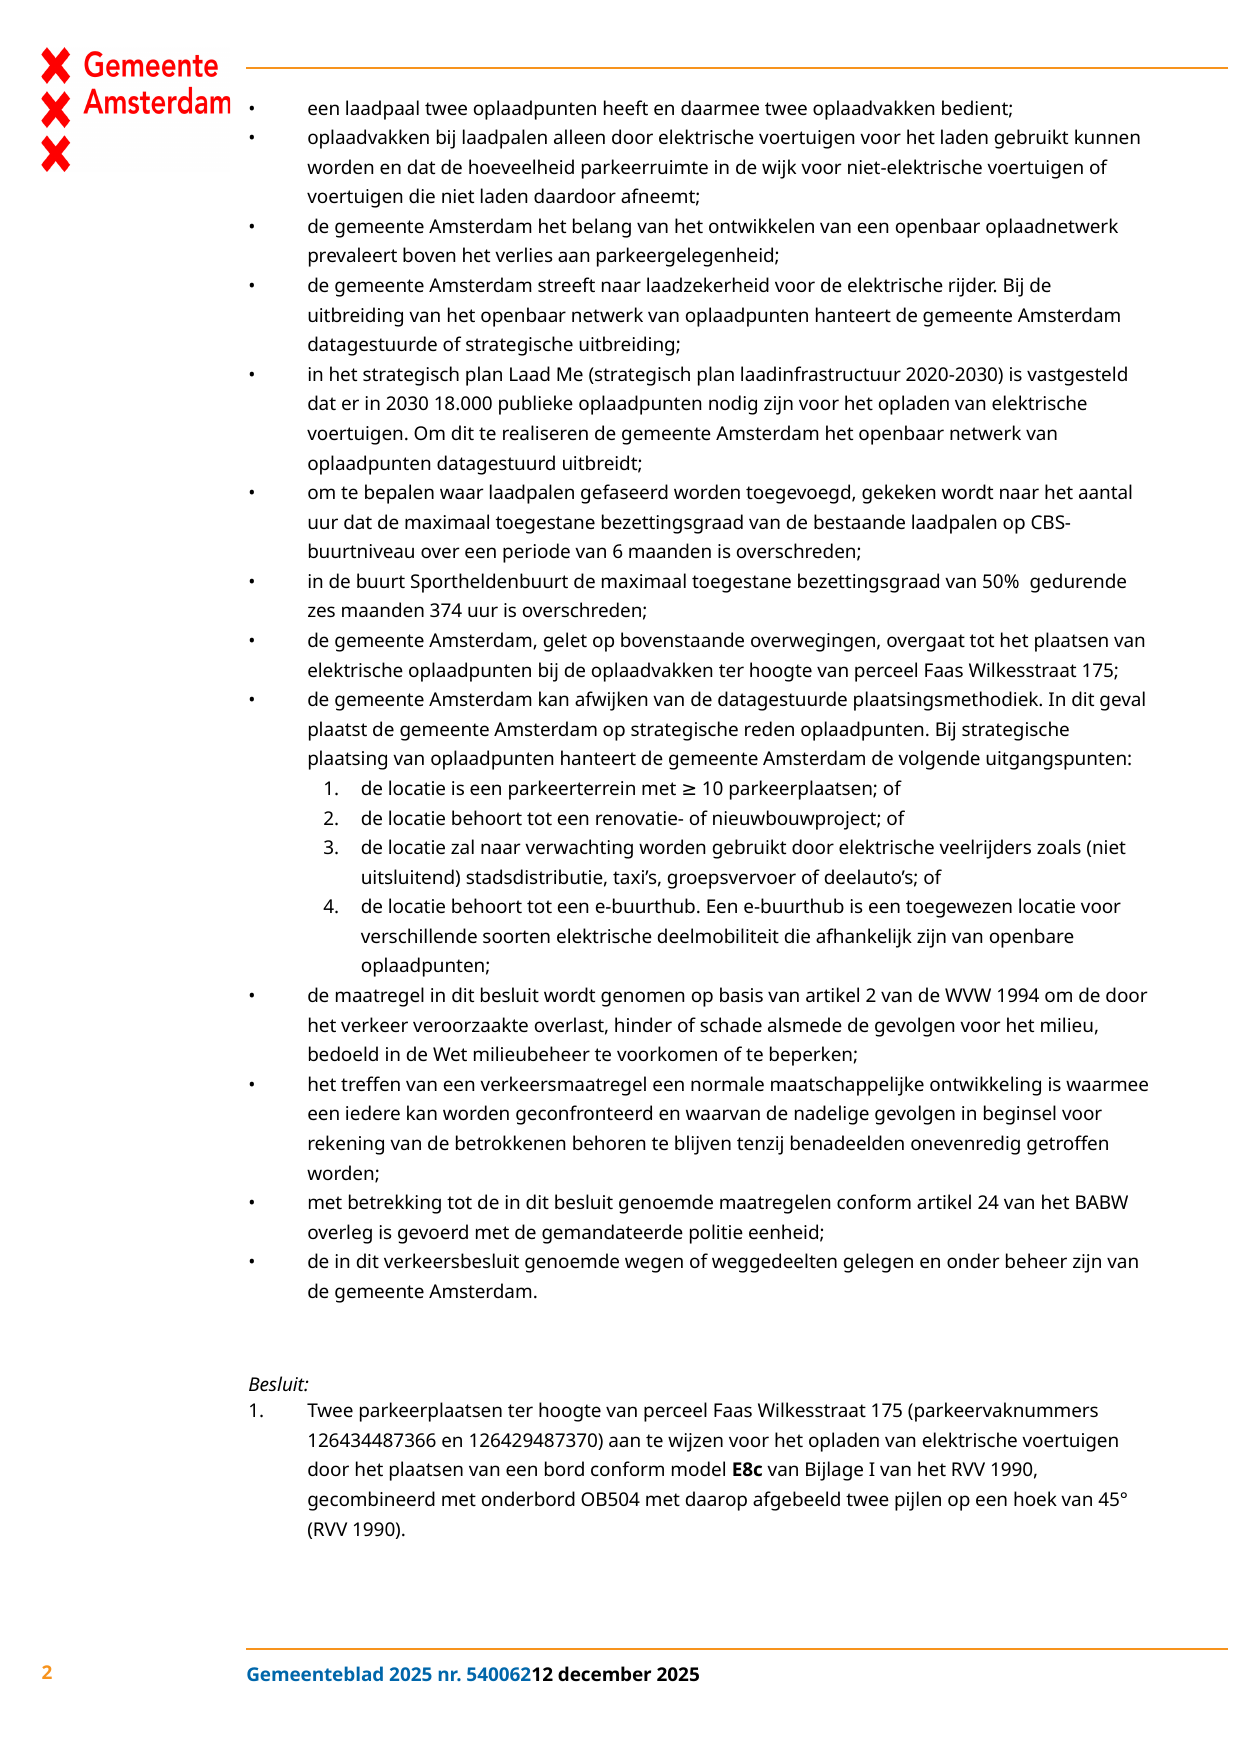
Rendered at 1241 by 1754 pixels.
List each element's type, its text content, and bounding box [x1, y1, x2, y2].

picture [41, 47, 231, 172]
list in de buurt Sportheldenbuurt de maximaal toegestane bezettingsgraad van 50% gedurende zes maanden 374 uur is overschreden; [248, 568, 1152, 623]
list de gemeente Amsterdam streeft naar laadzekerheid voor de elektrische rijder. Bij de uitbreiding van het openbaar netwerk van oplaadpunten hanteert de gemeente Amsterdam datagestuurde of strategische uitbreiding; [248, 272, 1152, 357]
list de locatie zal naar verwachting worden gebruikt door elektrische veelrijders zoals (niet uitsluitend) stadsdistributie, taxi’s, groepsvervoer of deelauto’s; of [323, 834, 1152, 890]
list Twee parkeerplaatsen ter hoogte van perceel Faas Wilkesstraat 175 (parkeervaknummers 126434487366 en 126429487370) aan te wijzen voor het opladen van elektrische voertuigen door het plaatsen van een bord conform model E8c van Bijlage I van het RVV 1990, gecombineerd met onderbord OB504 met daarop afgebeeld twee pijlen op een hoek van 45° (RVV 1990). [248, 1397, 1152, 1541]
list de locatie behoort tot een e-buurthub. Een e-buurthub is een toegewezen locatie voor verschillende soorten elektrische deelmobiliteit die afhankelijk zijn van openbare oplaadpunten; [323, 893, 1152, 978]
text Besluit: [248, 1372, 1152, 1397]
list om te bepalen waar laadpalen gefaseerd worden toegevoegd, gekeken wordt naar het aantal uur dat de maximaal toegestane bezettingsgraad van de bestaande laadpalen op CBS-buurtniveau over een periode van 6 maanden is overschreden; [248, 479, 1152, 564]
list oplaadvakken bij laadpalen alleen door elektrische voertuigen voor het laden gebruikt kunnen worden en dat de hoeveelheid parkeerruimte in de wijk voor niet-elektrische voertuigen of voertuigen die niet laden daardoor afneemt; [248, 124, 1152, 209]
list de gemeente Amsterdam het belang van het ontwikkelen van een openbaar oplaadnetwerk prevaleert boven het verlies aan parkeergelegenheid; [248, 213, 1152, 268]
list een laadpaal twee oplaadpunten heeft en daarmee twee oplaadvakken bedient; [248, 95, 1152, 121]
list de in dit verkeersbesluit genoemde wegen of weggedeelten gelegen en onder beheer zijn van de gemeente Amsterdam. [248, 1248, 1152, 1304]
list de maatregel in dit besluit wordt genomen op basis van artikel 2 van de WVW 1994 om de door het verkeer veroorzaakte overlast, hinder of schade alsmede de gevolgen voor het milieu, bedoeld in de Wet milieubeheer te voorkomen of te beperken; [248, 982, 1152, 1067]
list de gemeente Amsterdam kan afwijken van de datagestuurde plaatsingsmethodiek. In dit geval plaatst de gemeente Amsterdam op strategische reden oplaadpunten. Bij strategische plaatsing van oplaadpunten hanteert de gemeente Amsterdam de volgende uitgangspunten: [248, 686, 1152, 771]
list met betrekking tot de in dit besluit genoemde maatregelen conform artikel 24 van het BABW overleg is gevoerd met de gemandateerde politie eenheid; [248, 1189, 1152, 1245]
list de locatie is een parkeerterrein met ≥ 10 parkeerplaatsen; of [323, 775, 1152, 801]
list in het strategisch plan Laad Me (strategisch plan laadinfrastructuur 2020-2030) is vastgesteld dat er in 2030 18.000 publieke oplaadpunten nodig zijn voor het opladen van elektrische voertuigen. Om dit te realiseren de gemeente Amsterdam het openbaar netwerk van oplaadpunten datagestuurd uitbreidt; [248, 361, 1152, 476]
list de gemeente Amsterdam, gelet op bovenstaande overwegingen, overgaat tot het plaatsen van elektrische oplaadpunten bij de oplaadvakken ter hoogte van perceel Faas Wilkesstraat 175; [248, 627, 1152, 683]
list het treffen van een verkeersmaatregel een normale maatschappelijke ontwikkeling is waarmee een iedere kan worden geconfronteerd en waarvan de nadelige gevolgen in beginsel voor rekening van de betrokkenen behoren te blijven tenzij benadeelden onevenredig getroffen worden; [248, 1071, 1152, 1186]
list de locatie behoort tot een renovatie- of nieuwbouwproject; of [323, 805, 1152, 831]
